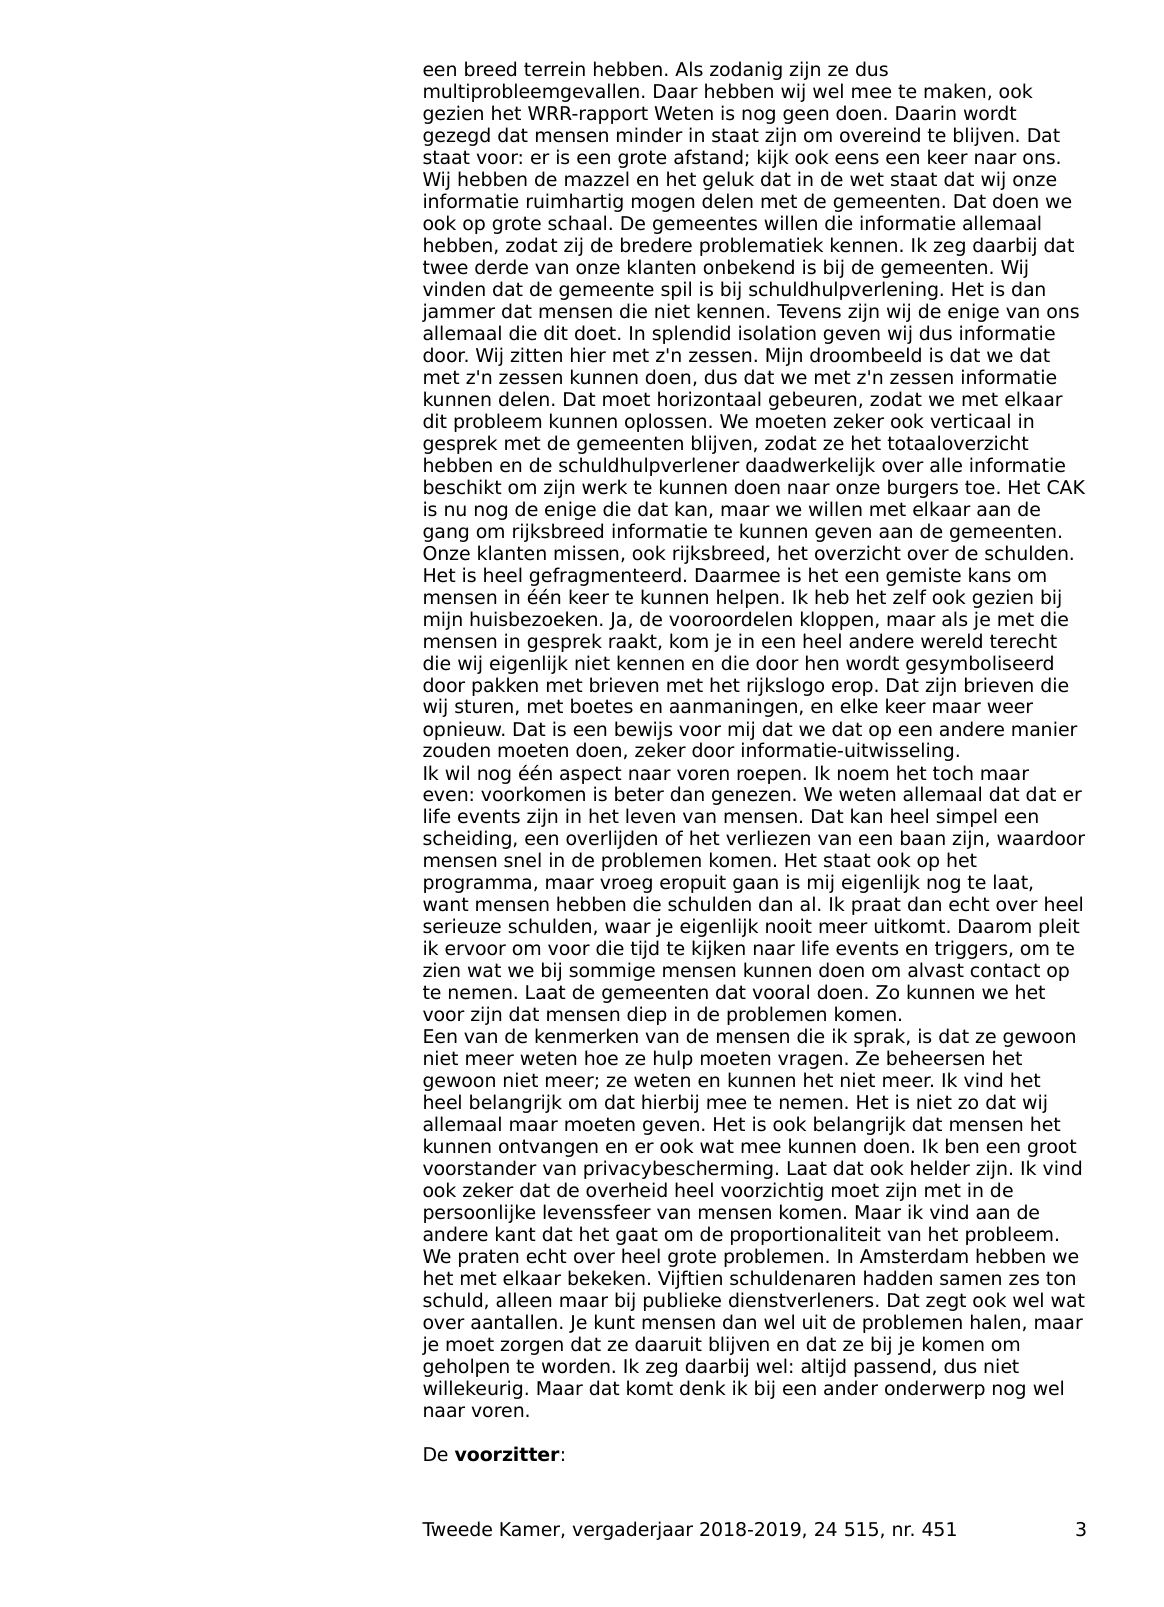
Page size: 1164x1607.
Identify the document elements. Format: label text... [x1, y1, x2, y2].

text Ik wil nog één aspect naar voren roepen. Ik noem het toch maar even: voorkomen is beter dan genezen. We weten allemaal dat dat er life events zijn in het leven van mensen. Dat kan heel simpel een scheiding, een overlijden of het verliezen van een baan zijn, waardoor mensen snel in de problemen komen. Het staat ook op het programma, maar vroeg eropuit gaan is mij eigenlijk nog te laat, want mensen hebben die schulden dan al. Ik praat dan echt over heel serieuze schulden, waar je eigenlijk nooit meer uitkomt. Daarom pleit ik ervoor om voor die tijd te kijken naar life events en triggers, om te zien wat we bij sommige mensen kunnen doen om alvast contact op te nemen. Laat de gemeenten dat vooral doen. Zo kunnen we het voor zijn dat mensen diep in de problemen komen. [422, 762, 1087, 1026]
text Onze klanten missen, ook rijksbreed, het overzicht over de schulden. Het is heel gefragmenteerd. Daarmee is het een gemiste kans om mensen in één keer te kunnen helpen. Ik heb het zelf ook gezien bij mijn huisbezoeken. Ja, de vooroordelen kloppen, maar als je met die mensen in gesprek raakt, kom je in een heel andere wereld terecht die wij eigenlijk niet kennen en die door hen wordt gesymboliseerd door pakken met brieven met het rijkslogo erop. Dat zijn brieven die wij sturen, met boetes en aanmaningen, en elke keer maar weer opnieuw. Dat is een bewijs voor mij dat we dat op een andere manier zouden moeten doen, zeker door informatie-uitwisseling. [422, 543, 1087, 762]
text Wij hebben de mazzel en het geluk dat in de wet staat dat wij onze informatie ruimhartig mogen delen met de gemeenten. Dat doen we ook op grote schaal. De gemeentes willen die informatie allemaal hebben, zodat zij de bredere problematiek kennen. Ik zeg daarbij dat twee derde van onze klanten onbekend is bij de gemeenten. Wij vinden dat de gemeente spil is bij schuldhulpverlening. Het is dan jammer dat mensen die niet kennen. Tevens zijn wij de enige van ons allemaal die dit doet. In splendid isolation geven wij dus informatie door. Wij zitten hier met z'n zessen. Mijn droombeeld is dat we dat met z'n zessen kunnen doen, dus dat we met z'n zessen informatie kunnen delen. Dat moet horizontaal gebeuren, zodat we met elkaar dit probleem kunnen oplossen. We moeten zeker ook verticaal in gesprek met de gemeenten blijven, zodat ze het totaaloverzicht hebben en de schuldhulpverlener daadwerkelijk over alle informatie beschikt om zijn werk te kunnen doen naar onze burgers toe. Het CAK is nu nog de enige die dat kan, maar we willen met elkaar aan de gang om rijksbreed informatie te kunnen geven aan de gemeenten. [422, 169, 1087, 543]
text Een van de kenmerken van de mensen die ik sprak, is dat ze gewoon niet meer weten hoe ze hulp moeten vragen. Ze beheersen het gewoon niet meer; ze weten en kunnen het niet meer. Ik vind het heel belangrijk om dat hierbij mee te nemen. Het is niet zo dat wij allemaal maar moeten geven. Het is ook belangrijk dat mensen het kunnen ontvangen en er ook wat mee kunnen doen. Ik ben een groot voorstander van privacybescherming. Laat dat ook helder zijn. Ik vind ook zeker dat de overheid heel voorzichtig moet zijn met in de persoonlijke levenssfeer van mensen komen. Maar ik vind aan de andere kant dat het gaat om de proportionaliteit van het probleem. We praten echt over heel grote problemen. In Amsterdam hebben we het met elkaar bekeken. Vijftien schuldenaren hadden samen zes ton schuld, alleen maar bij publieke dienstverleners. Dat zegt ook wel wat over aantallen. Je kunt mensen dan wel uit de problemen halen, maar je moet zorgen dat ze daaruit blijven en dat ze bij je komen om geholpen te worden. Ik zeg daarbij wel: altijd passend, dus niet willekeurig. Maar dat komt denk ik bij een ander onderwerp nog wel naar voren. [422, 1026, 1087, 1422]
text een breed terrein hebben. Als zodanig zijn ze dus multiprobleemgevallen. Daar hebben wij wel mee te maken, ook gezien het WRR-rapport Weten is nog geen doen. Daarin wordt gezegd dat mensen minder in staat zijn om overeind te blijven. Dat staat voor: er is een grote afstand; kijk ook eens een keer naar ons. [422, 59, 1087, 169]
text De voorzitter: [422, 1444, 1087, 1466]
